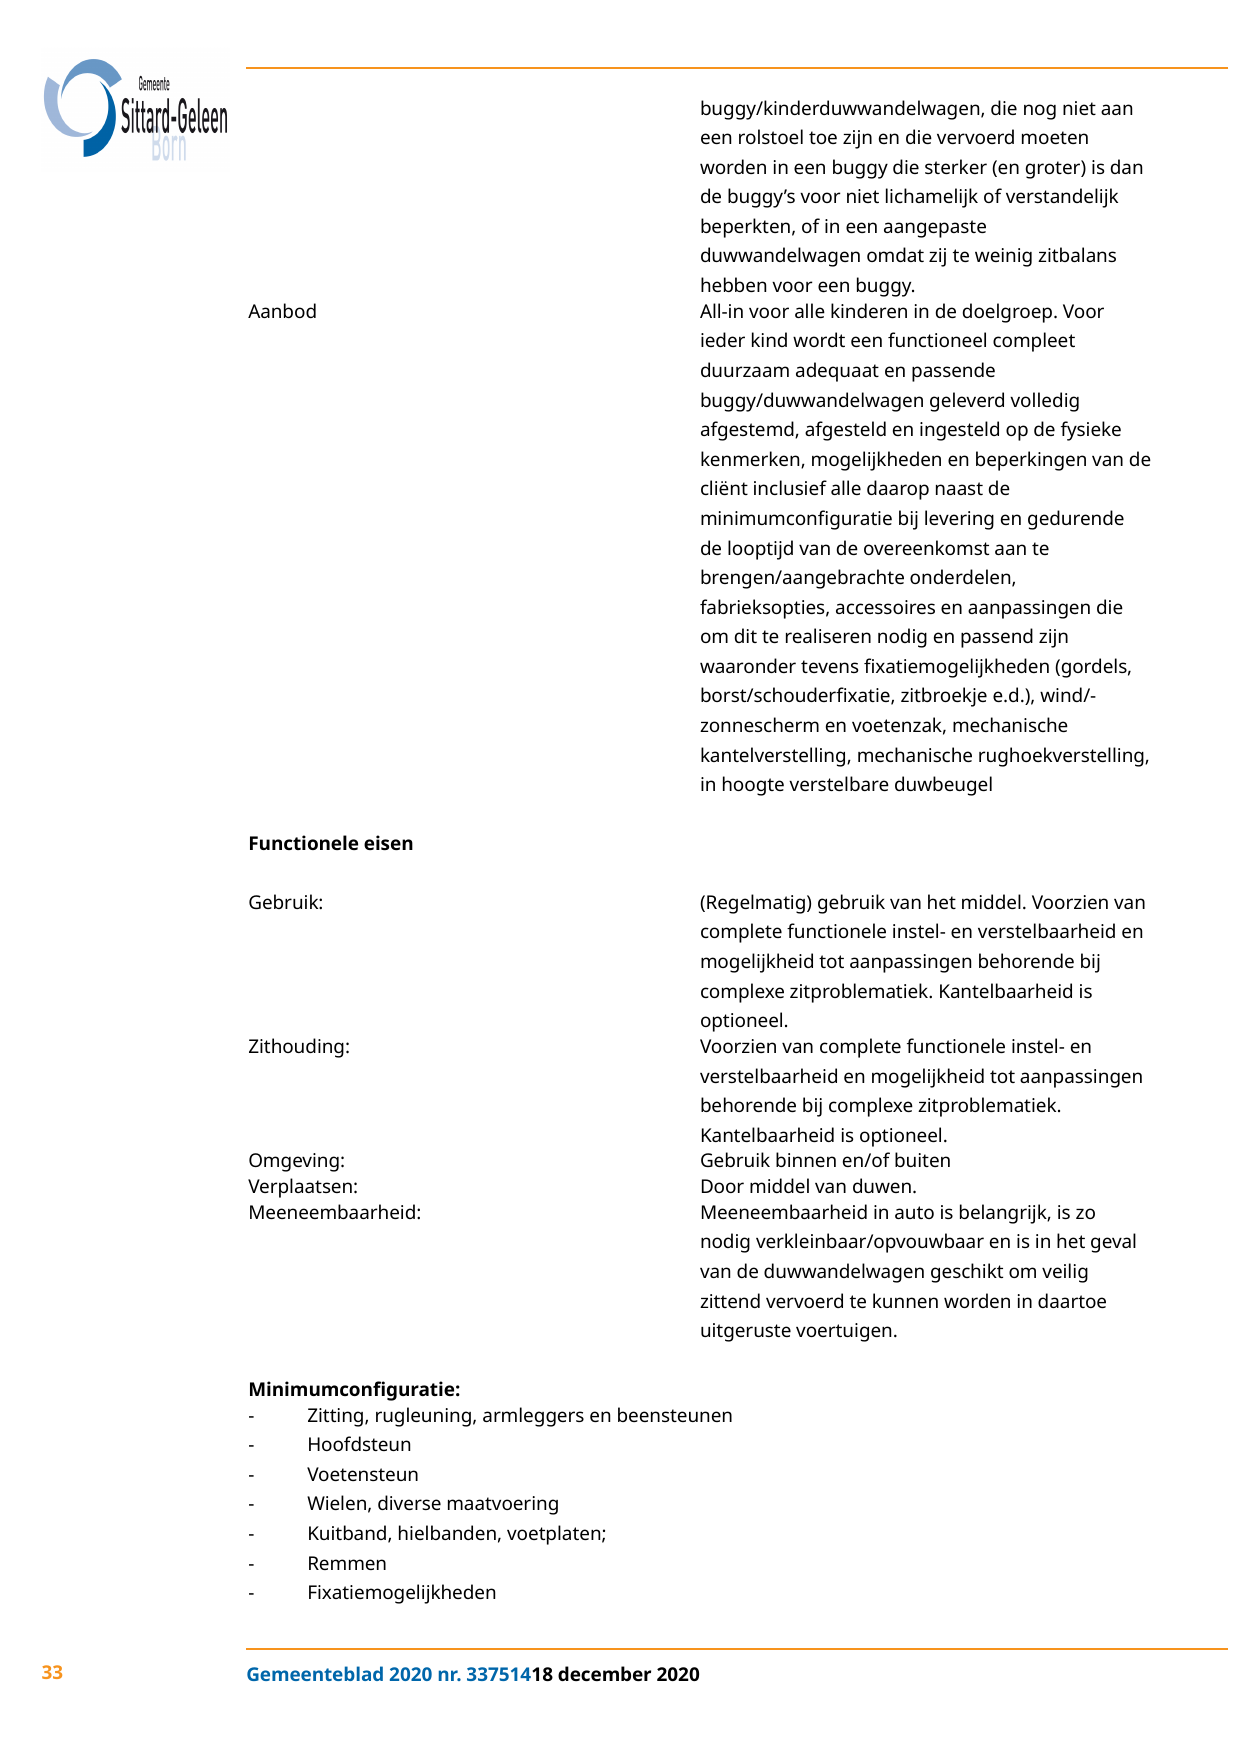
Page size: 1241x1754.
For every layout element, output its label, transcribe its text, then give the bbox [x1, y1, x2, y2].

table_header Gebruik: [248, 889, 700, 1033]
table_header Minimumconfiguratie: [248, 1376, 1152, 1402]
table_cell All-in voor alle kinderen in de doelgroep. Voor ieder kind wordt een functioneel compleet duurzaam adequaat en passende buggy/duwwandelwagen geleverd volledig afgestemd, afgesteld en ingesteld op de fysieke kenmerken, mogelijkheden en beperkingen van de cliënt inclusief alle daarop naast de minimumconfiguratie bij levering en gedurende de looptijd van de overeenkomst aan te brengen/aangebrachte onderdelen, fabrieksopties, accessoires en aanpassingen die om dit te realiseren nodig en passend zijn waaronder tevens fixatiemogelijkheden (gordels, borst/schouderfixatie, zitbroekje e.d.), wind/-zonnescherm en voetenzak, mechanische kantelverstelling, mechanische rughoekverstelling, in hoogte verstelbare duwbeugel [700, 298, 1152, 797]
table_cell [248, 95, 700, 298]
table_cell Omgeving: [248, 1148, 700, 1173]
table_cell Meeneembaarheid in auto is belangrijk, is zo nodig verkleinbaar/opvouwbaar en is in het geval van de duwwandelwagen geschikt om veilig zittend vervoerd te kunnen worden in daartoe uitgeruste voertuigen. [700, 1199, 1152, 1343]
table_cell Zitting, rugleuning, armleggers en beensteunen Hoofdsteun Voetensteun Wielen, diverse maatvoering Kuitband, hielbanden, voetplaten; Remmen Fixatiemogelijkheden [248, 1402, 1152, 1605]
table_header (Regelmatig) gebruik van het middel. Voorzien van complete functionele instel- en verstelbaarheid en mogelijkheid tot aanpassingen behorende bij complexe zitproblematiek. Kantelbaarheid is optioneel. [700, 889, 1152, 1033]
table_cell Zithouding: [248, 1033, 700, 1148]
table_cell Meeneembaarheid: [248, 1199, 700, 1343]
table_cell Voorzien van complete functionele instel- en verstelbaarheid en mogelijkheid tot aanpassingen behorende bij complexe zitproblematiek. Kantelbaarheid is optioneel. [700, 1033, 1152, 1148]
table_cell buggy/kinderduwwandelwagen, die nog niet aan een rolstoel toe zijn en die vervoerd moeten worden in een buggy die sterker (en groter) is dan de buggy’s voor niet lichamelijk of verstandelijk beperkten, of in een aangepaste duwwandelwagen omdat zij te weinig zitbalans hebben voor een buggy. [700, 95, 1152, 298]
picture [41, 47, 231, 172]
table_cell Door middel van duwen. [700, 1174, 1152, 1199]
text Functionele eisen [248, 830, 1152, 856]
table_cell Verplaatsen: [248, 1174, 700, 1199]
table_cell Gebruik binnen en/of buiten [700, 1148, 1152, 1173]
table_cell Aanbod [248, 298, 700, 797]
